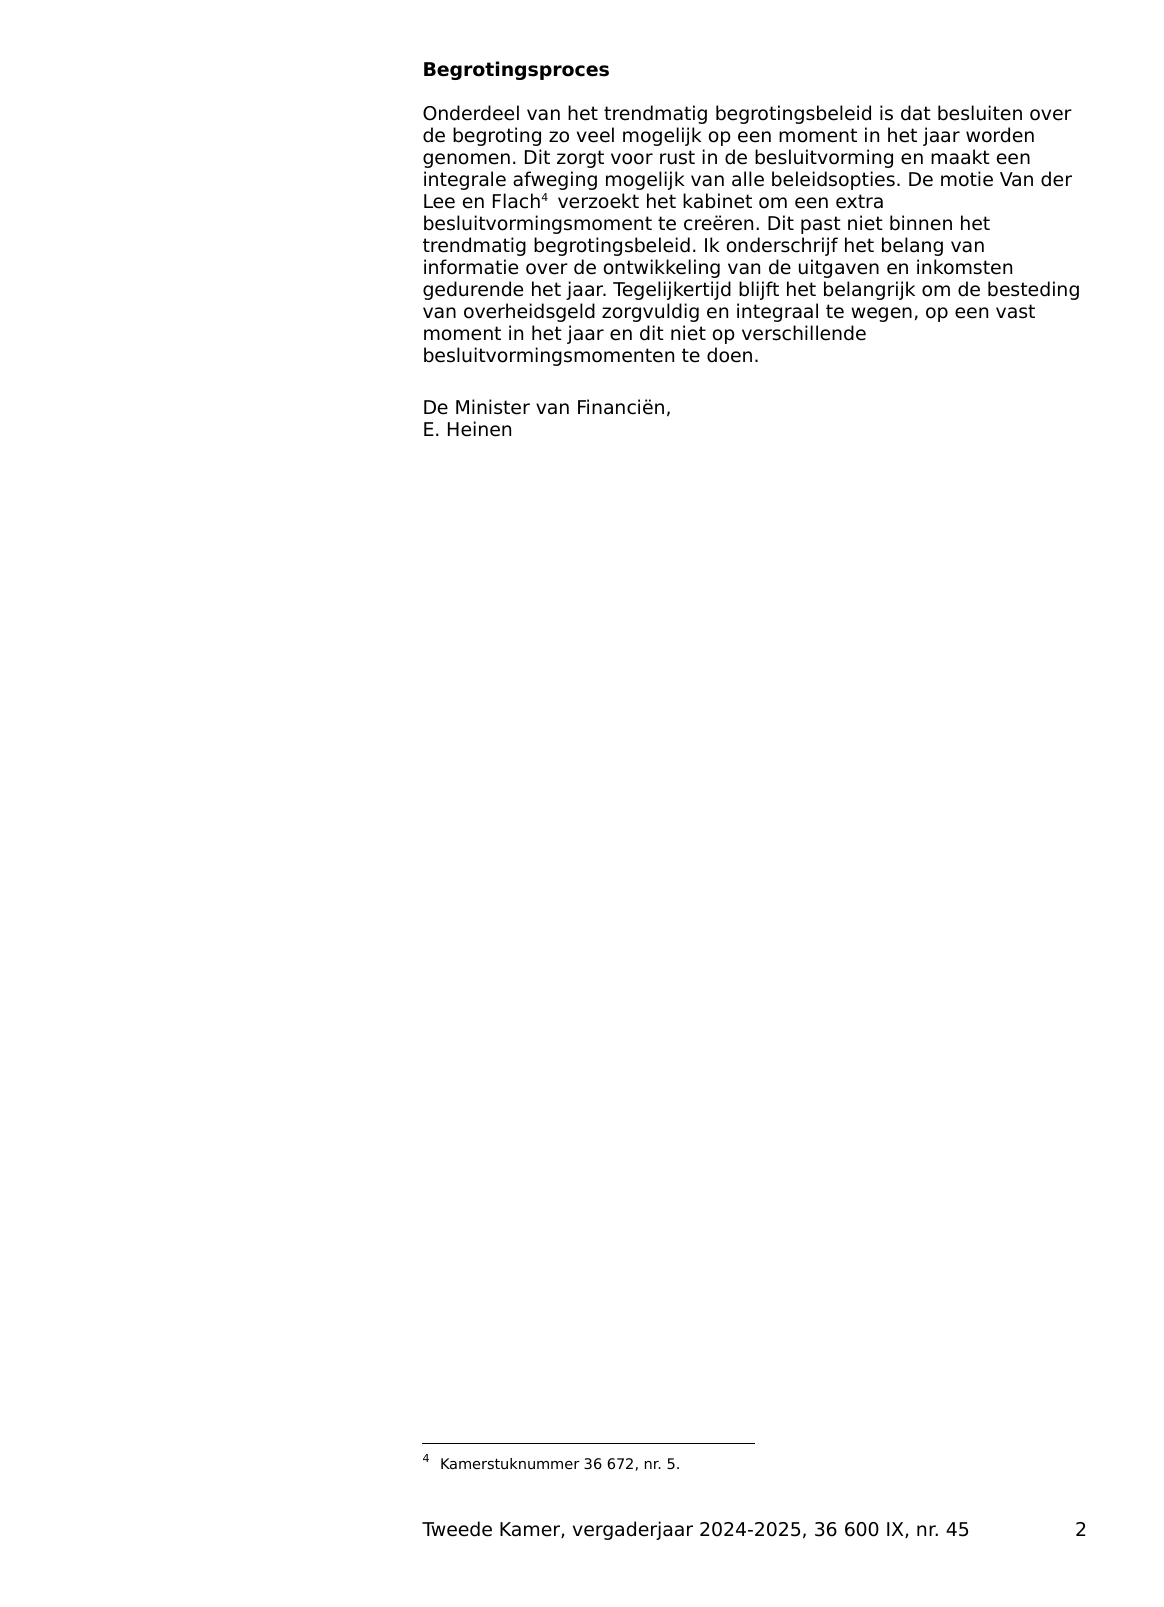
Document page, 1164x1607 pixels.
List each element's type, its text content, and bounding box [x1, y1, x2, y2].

text De Minister van Financiën, E. Heinen [422, 397, 1087, 441]
subtitle Begrotingsproces [422, 59, 1087, 81]
text Onderdeel van het trendmatig begrotingsbeleid is dat besluiten over de begroting zo veel mogelijk op een moment in het jaar worden genomen. Dit zorgt voor rust in de besluitvorming en maakt een integrale afweging mogelijk van alle beleidsopties. De motie Van der Lee en Flach verzoekt het kabinet om een extra besluitvormingsmoment te creëren. Dit past niet binnen het trendmatig begrotingsbeleid. Ik onderschrijf het belang van informatie over de ontwikkeling van de uitgaven en inkomsten gedurende het jaar. Tegelijkertijd blijft het belangrijk om de besteding van overheidsgeld zorgvuldig en integraal te wegen, op een vast moment in het jaar en dit niet op verschillende besluitvormingsmomenten te doen. [422, 103, 1087, 367]
text Kamerstuknummer 36 672, nr. 5. [422, 1452, 1087, 1474]
